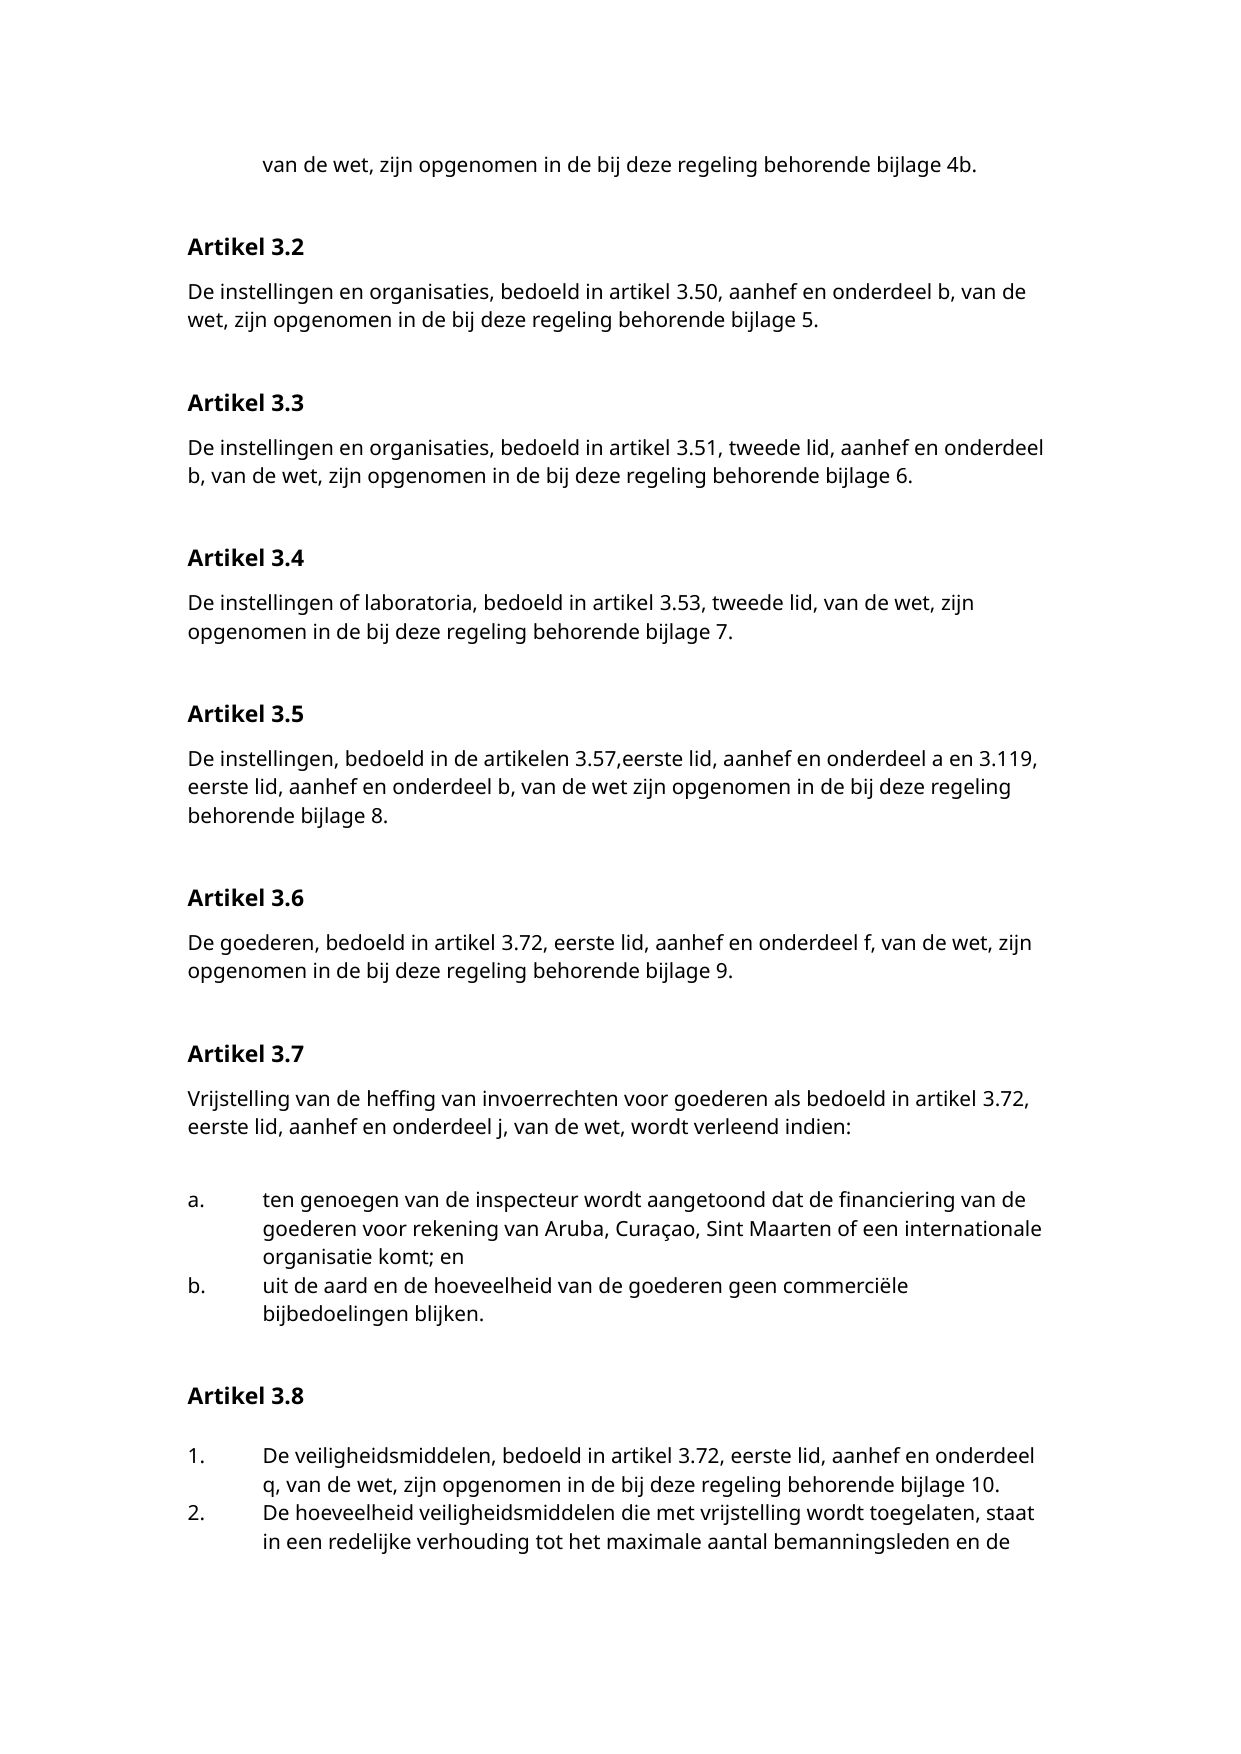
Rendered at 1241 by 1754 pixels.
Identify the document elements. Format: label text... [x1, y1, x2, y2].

list De hoeveelheid veiligheidsmiddelen die met vrijstelling wordt toegelaten, staat in een redelijke verhouding tot het maximale aantal bemanningsleden en de [187, 1498, 1053, 1555]
text De instellingen en organisaties, bedoeld in artikel 3.51, tweede lid, aanhef en onderdeel b, van de wet, zijn opgenomen in de bij deze regeling behorende bijlage 6. [187, 433, 1053, 490]
list De veiligheidsmiddelen, bedoeld in artikel 3.72, eerste lid, aanhef en onderdeel q, van de wet, zijn opgenomen in de bij deze regeling behorende bijlage 10. [187, 1442, 1053, 1498]
subtitle Artikel 3.4 [187, 542, 1053, 573]
text Vrijstelling van de heffing van invoerrechten voor goederen als bedoeld in artikel 3.72, eerste lid, aanhef en onderdeel j, van de wet, wordt verleend indien: [187, 1084, 1053, 1141]
subtitle Artikel 3.5 [187, 698, 1053, 729]
list uit de aard en de hoeveelheid van de goederen geen commerciële bijbedoelingen blijken. [187, 1271, 1053, 1328]
subtitle Artikel 3.7 [187, 1037, 1053, 1069]
text De goederen, bedoeld in artikel 3.72, eerste lid, aanhef en onderdeel f, van de wet, zijn opgenomen in de bij deze regeling behorende bijlage 9. [187, 928, 1053, 985]
subtitle Artikel 3.2 [187, 231, 1053, 262]
subtitle Artikel 3.3 [187, 387, 1053, 418]
text De instellingen en organisaties, bedoeld in artikel 3.50, aanhef en onderdeel b, van de wet, zijn opgenomen in de bij deze regeling behorende bijlage 5. [187, 277, 1053, 334]
subtitle Artikel 3.6 [187, 882, 1053, 913]
list van de wet, zijn opgenomen in de bij deze regeling behorende bijlage 4b. [187, 150, 1053, 178]
subtitle Artikel 3.8 [187, 1380, 1053, 1412]
list ten genoegen van de inspecteur wordt aangetoond dat de financiering van de goederen voor rekening van Aruba, Curaçao, Sint Maarten of een internationale organisatie komt; en [187, 1186, 1053, 1271]
text De instellingen of laboratoria, bedoeld in artikel 3.53, tweede lid, van de wet, zijn opgenomen in de bij deze regeling behorende bijlage 7. [187, 588, 1053, 645]
text De instellingen, bedoeld in de artikelen 3.57,eerste lid, aanhef en onderdeel a en 3.119, eerste lid, aanhef en onderdeel b, van de wet zijn opgenomen in de bij deze regeling behorende bijlage 8. [187, 744, 1053, 829]
